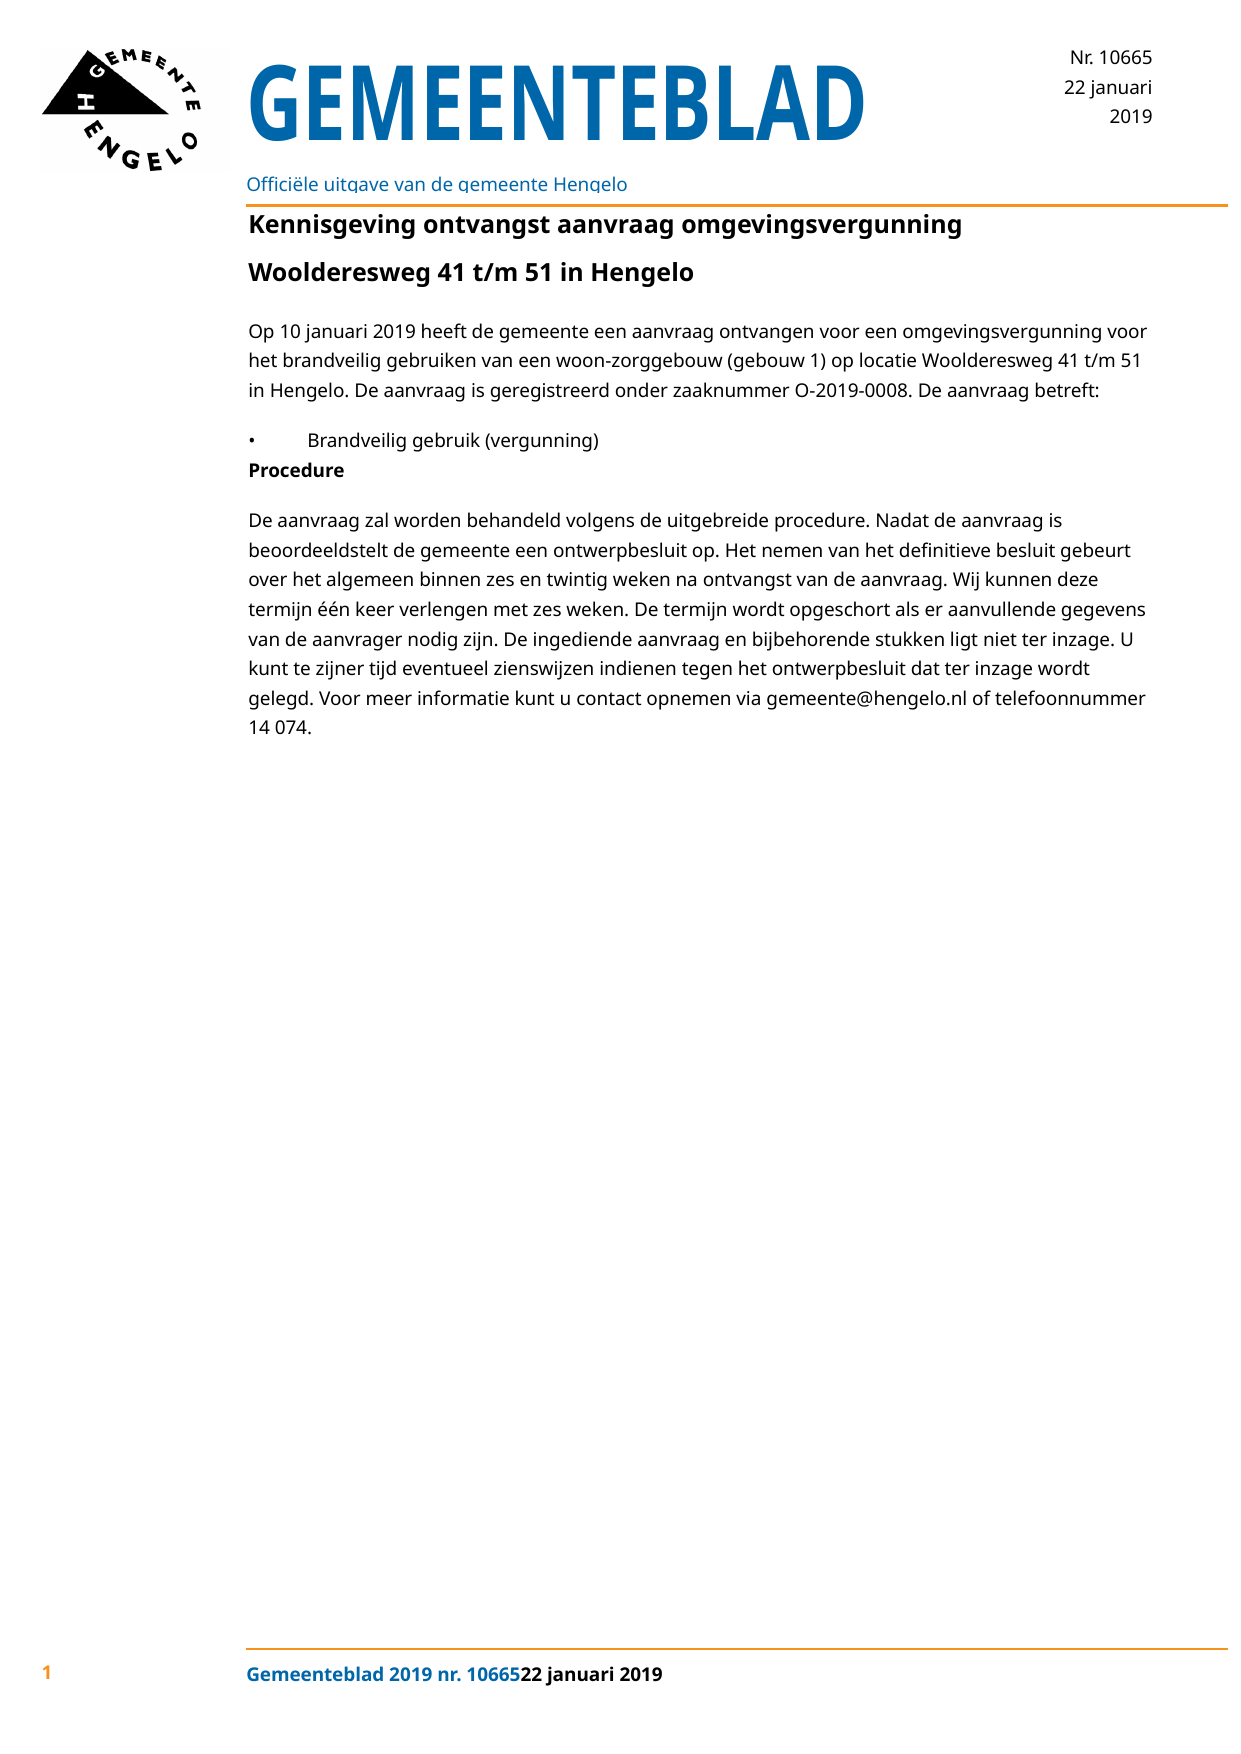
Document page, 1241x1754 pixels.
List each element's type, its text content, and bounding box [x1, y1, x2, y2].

picture [41, 47, 231, 172]
text Procedure [248, 457, 1152, 483]
list Brandveilig gebruik (vergunning) [248, 427, 1152, 453]
text De aanvraag zal worden behandeld volgens de uitgebreide procedure. Nadat de aanvraag is beoordeeldstelt de gemeente een ontwerpbesluit op. Het nemen van het definitieve besluit gebeurt over het algemeen binnen zes en twintig weken na ontvangst van de aanvraag. Wij kunnen deze termijn één keer verlengen met zes weken. De termijn wordt opgeschort als er aanvullende gegevens van de aanvrager nodig zijn. De ingediende aanvraag en bijbehorende stukken ligt niet ter inzage. U kunt te zijner tijd eventueel zienswijzen indienen tegen het ontwerpbesluit dat ter inzage wordt gelegd. Voor meer informatie kunt u contact opnemen via gemeente@hengelo.nl of telefoonnummer 14 074. [248, 507, 1152, 740]
text Op 10 januari 2019 heeft de gemeente een aanvraag ontvangen voor een omgevingsvergunning voor het brandveilig gebruiken van een woon-zorggebouw (gebouw 1) op locatie Woolderesweg 41 t/m 51 in Hengelo. De aanvraag is geregistreerd onder zaaknummer O-2019-0008. De aanvraag betreft: [248, 318, 1152, 403]
text Kennisgeving ontvangst aanvraag omgevingsvergunning Woolderesweg 41 t/m 51 in Hengelo [248, 207, 1152, 288]
